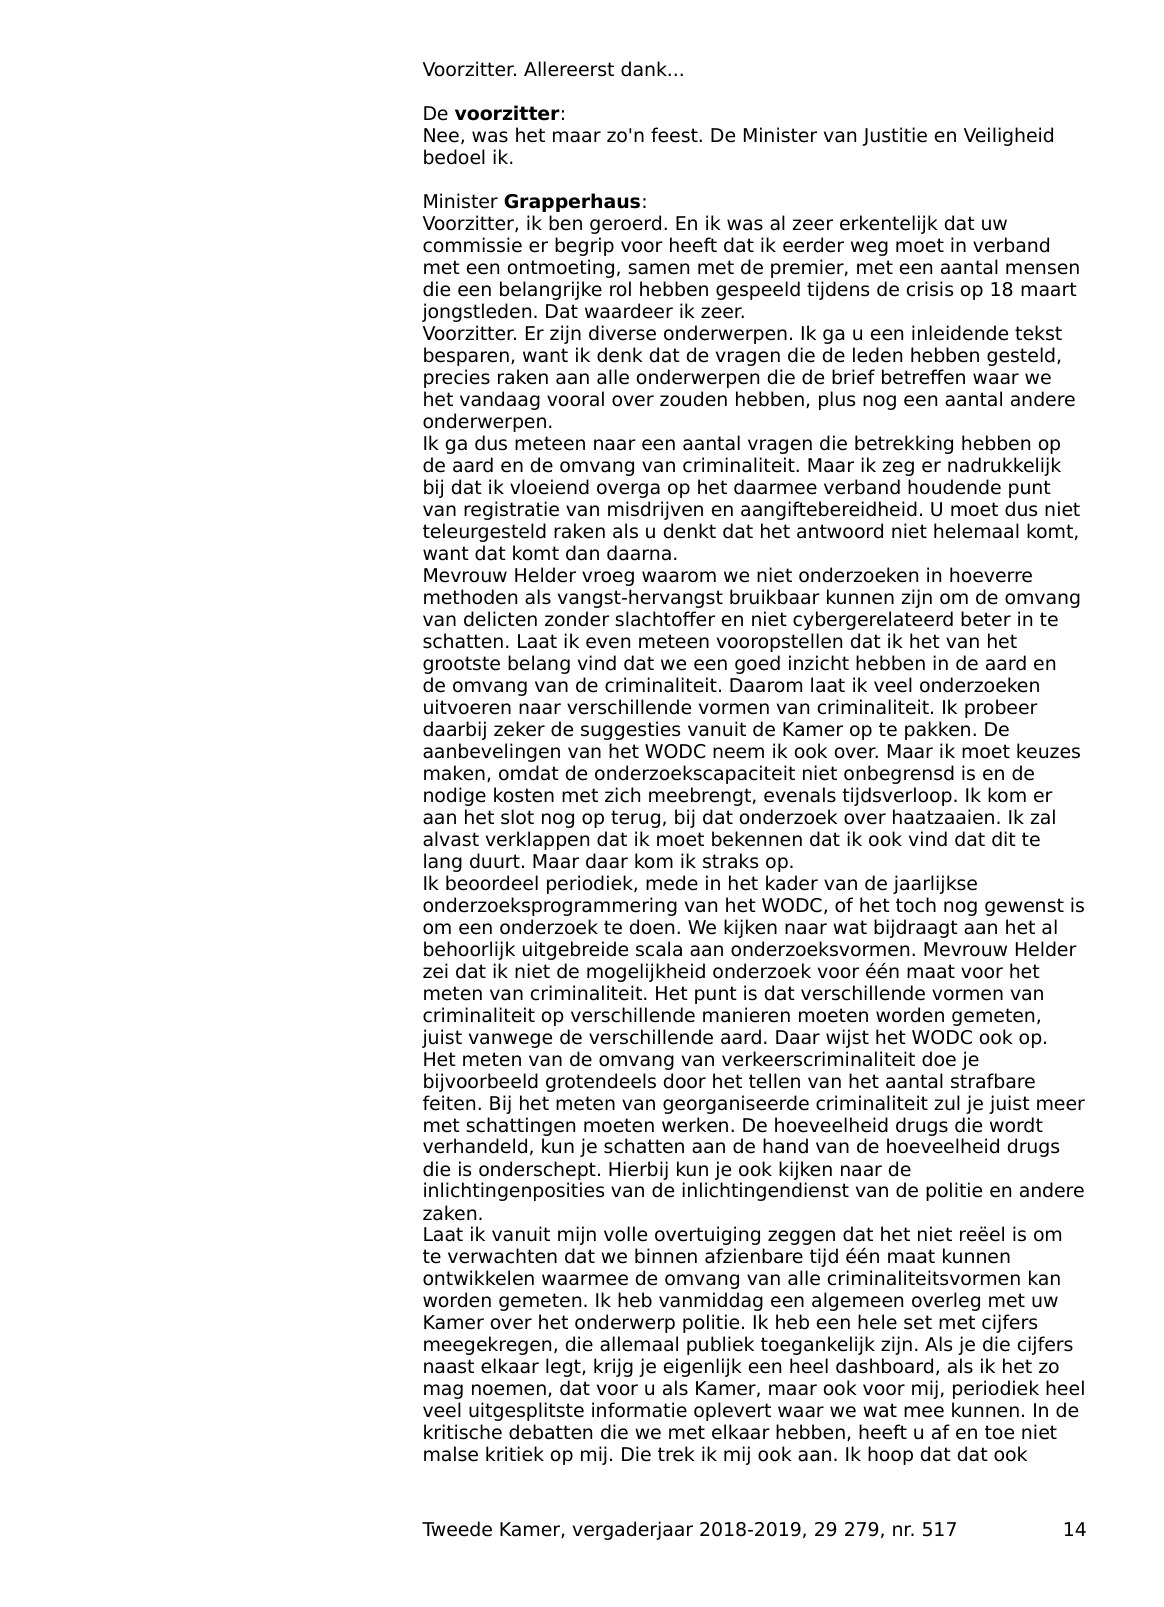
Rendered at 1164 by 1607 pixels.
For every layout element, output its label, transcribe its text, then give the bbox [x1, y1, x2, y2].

text Ik ga dus meteen naar een aantal vragen die betrekking hebben op de aard en de omvang van criminaliteit. Maar ik zeg er nadrukkelijk bij dat ik vloeiend overga op het daarmee verband houdende punt van registratie van misdrijven en aangiftebereidheid. U moet dus niet teleurgesteld raken als u denkt dat het antwoord niet helemaal komt, want dat komt dan daarna. [422, 433, 1087, 565]
text De voorzitter: [422, 103, 1087, 125]
text Voorzitter, ik ben geroerd. En ik was al zeer erkentelijk dat uw commissie er begrip voor heeft dat ik eerder weg moet in verband met een ontmoeting, samen met de premier, met een aantal mensen die een belangrijke rol hebben gespeeld tijdens de crisis op 18 maart jongstleden. Dat waardeer ik zeer. [422, 213, 1087, 323]
text Laat ik vanuit mijn volle overtuiging zeggen dat het niet reëel is om te verwachten dat we binnen afzienbare tijd één maat kunnen ontwikkelen waarmee de omvang van alle criminaliteitsvormen kan worden gemeten. Ik heb vanmiddag een algemeen overleg met uw Kamer over het onderwerp politie. Ik heb een hele set met cijfers meegekregen, die allemaal publiek toegankelijk zijn. Als je die cijfers naast elkaar legt, krijg je eigenlijk een heel dashboard, als ik het zo mag noemen, dat voor u als Kamer, maar ook voor mij, periodiek heel veel uitgesplitste informatie oplevert waar we wat mee kunnen. In de kritische debatten die we met elkaar hebben, heeft u af en toe niet malse kritiek op mij. Die trek ik mij ook aan. Ik hoop dat dat ook [422, 1224, 1087, 1466]
text Voorzitter. Er zijn diverse onderwerpen. Ik ga u een inleidende tekst besparen, want ik denk dat de vragen die de leden hebben gesteld, precies raken aan alle onderwerpen die de brief betreffen waar we het vandaag vooral over zouden hebben, plus nog een aantal andere onderwerpen. [422, 323, 1087, 433]
text Ik beoordeel periodiek, mede in het kader van de jaarlijkse onderzoeksprogrammering van het WODC, of het toch nog gewenst is om een onderzoek te doen. We kijken naar wat bijdraagt aan het al behoorlijk uitgebreide scala aan onderzoeksvormen. Mevrouw Helder zei dat ik niet de mogelijkheid onderzoek voor één maat voor het meten van criminaliteit. Het punt is dat verschillende vormen van criminaliteit op verschillende manieren moeten worden gemeten, juist vanwege de verschillende aard. Daar wijst het WODC ook op. Het meten van de omvang van verkeerscriminaliteit doe je bijvoorbeeld grotendeels door het tellen van het aantal strafbare feiten. Bij het meten van georganiseerde criminaliteit zul je juist meer met schattingen moeten werken. De hoeveelheid drugs die wordt verhandeld, kun je schatten aan de hand van de hoeveelheid drugs die is onderschept. Hierbij kun je ook kijken naar de inlichtingenposities van de inlichtingendienst van de politie en andere zaken. [422, 873, 1087, 1224]
text Nee, was het maar zo'n feest. De Minister van Justitie en Veiligheid bedoel ik. [422, 125, 1087, 169]
text Voorzitter. Allereerst dank... [422, 59, 1087, 81]
text Mevrouw Helder vroeg waarom we niet onderzoeken in hoeverre methoden als vangst-hervangst bruikbaar kunnen zijn om de omvang van delicten zonder slachtoffer en niet cybergerelateerd beter in te schatten. Laat ik even meteen vooropstellen dat ik het van het grootste belang vind dat we een goed inzicht hebben in de aard en de omvang van de criminaliteit. Daarom laat ik veel onderzoeken uitvoeren naar verschillende vormen van criminaliteit. Ik probeer daarbij zeker de suggesties vanuit de Kamer op te pakken. De aanbevelingen van het WODC neem ik ook over. Maar ik moet keuzes maken, omdat de onderzoekscapaciteit niet onbegrensd is en de nodige kosten met zich meebrengt, evenals tijdsverloop. Ik kom er aan het slot nog op terug, bij dat onderzoek over haatzaaien. Ik zal alvast verklappen dat ik moet bekennen dat ik ook vind dat dit te lang duurt. Maar daar kom ik straks op. [422, 565, 1087, 873]
text Minister Grapperhaus: [422, 191, 1087, 213]
